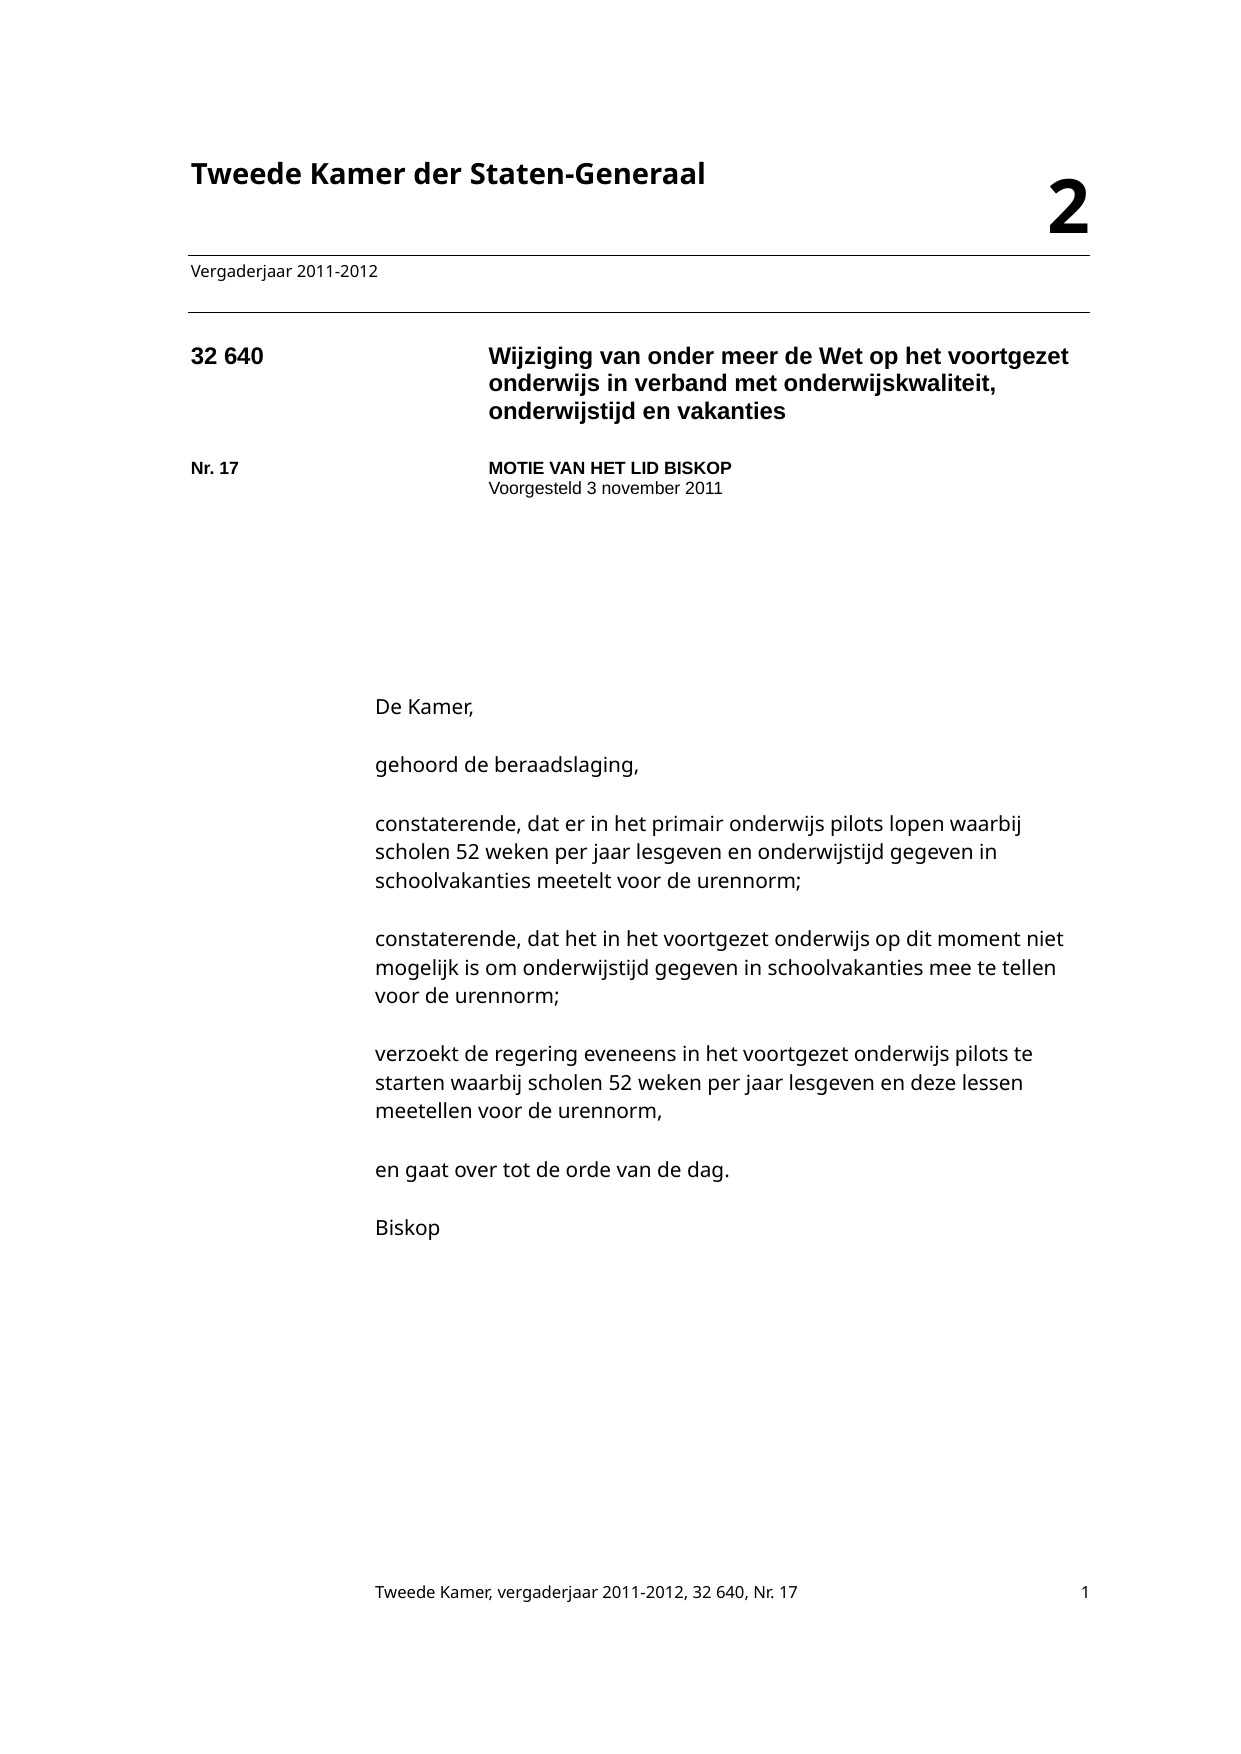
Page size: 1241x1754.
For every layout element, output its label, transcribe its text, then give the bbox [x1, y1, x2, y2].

table_cell [485, 313, 1090, 339]
text Biskop [375, 1213, 1090, 1242]
table_cell 32 640 [188, 339, 485, 454]
text De Kamer, [375, 692, 1090, 721]
text en gaat over tot de orde van de dag. [375, 1155, 1090, 1183]
table_header 2 [910, 150, 1090, 255]
table_cell MOTIE VAN HET LID BISKOP Voorgesteld 3 november 2011 [485, 455, 1090, 573]
table_cell [485, 256, 1090, 312]
text constaterende, dat het in het voortgezet onderwijs op dit moment niet mogelijk is om onderwijstijd gegeven in schoolvakanties mee te tellen voor de urennorm; [375, 924, 1090, 1009]
text gehoord de beraadslaging, [375, 751, 1090, 779]
table_cell Wijziging van onder meer de Wet op het voortgezet onderwijs in verband met onderwijskwaliteit, onderwijstijd en vakanties [485, 339, 1090, 454]
text verzoekt de regering eveneens in het voortgezet onderwijs pilots te starten waarbij scholen 52 weken per jaar lesgeven en deze lessen meetellen voor de urennorm, [375, 1039, 1090, 1125]
table_cell [188, 313, 485, 339]
table_cell Vergaderjaar 2011-2012 [188, 256, 485, 312]
table_cell Nr. 17 [188, 455, 485, 573]
table_header Tweede Kamer der Staten-Generaal [188, 150, 909, 255]
text constaterende, dat er in het primair onderwijs pilots lopen waarbij scholen 52 weken per jaar lesgeven en onderwijstijd gegeven in schoolvakanties meetelt voor de urennorm; [375, 809, 1090, 894]
